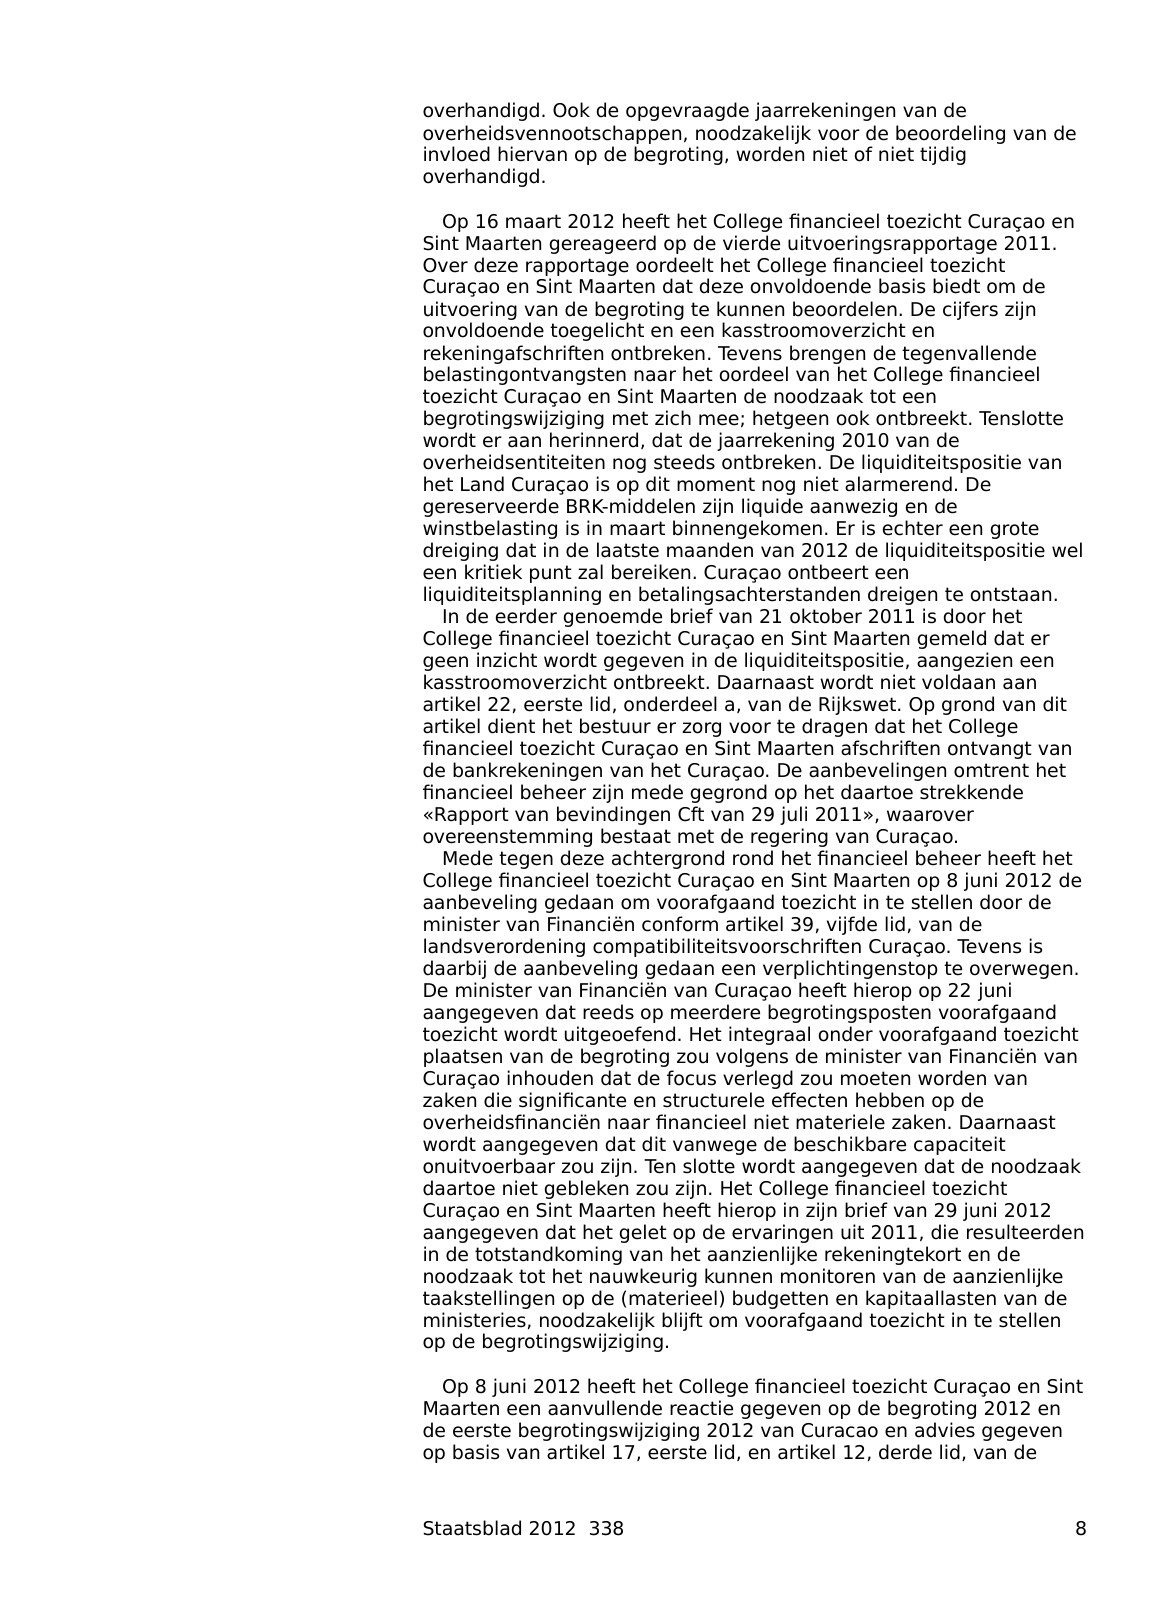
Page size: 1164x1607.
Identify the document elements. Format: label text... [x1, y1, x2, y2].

text Op 16 maart 2012 heeft het College financieel toezicht Curaçao en Sint Maarten gereageerd op de vierde uitvoeringsrapportage 2011. Over deze rapportage oordeelt het College financieel toezicht Curaçao en Sint Maarten dat deze onvoldoende basis biedt om de uitvoering van de begroting te kunnen beoordelen. De cijfers zijn onvoldoende toegelicht en een kasstroomoverzicht en rekeningafschriften ontbreken. Tevens brengen de tegenvallende belastingontvangsten naar het oordeel van het College financieel toezicht Curaçao en Sint Maarten de noodzaak tot een begrotingswijziging met zich mee; hetgeen ook ontbreekt. Tenslotte wordt er aan herinnerd, dat de jaarrekening 2010 van de overheidsentiteiten nog steeds ontbreken. De liquiditeitspositie van het Land Curaçao is op dit moment nog niet alarmerend. De gereserveerde BRK-middelen zijn liquide aanwezig en de winstbelasting is in maart binnengekomen. Er is echter een grote dreiging dat in de laatste maanden van 2012 de liquiditeitspositie wel een kritiek punt zal bereiken. Curaçao ontbeert een liquiditeitsplanning en betalingsachterstanden dreigen te ontstaan. [422, 211, 1087, 606]
text Op 8 juni 2012 heeft het College financieel toezicht Curaçao en Sint Maarten een aanvullende reactie gegeven op de begroting 2012 en de eerste begrotingswijziging 2012 van Curacao en advies gegeven op basis van artikel 17, eerste lid, en artikel 12, derde lid, van de [422, 1376, 1087, 1463]
text In de eerder genoemde brief van 21 oktober 2011 is door het College financieel toezicht Curaçao en Sint Maarten gemeld dat er geen inzicht wordt gegeven in de liquiditeitspositie, aangezien een kasstroomoverzicht ontbreekt. Daarnaast wordt niet voldaan aan artikel 22, eerste lid, onderdeel a, van de Rijkswet. Op grond van dit artikel dient het bestuur er zorg voor te dragen dat het College financieel toezicht Curaçao en Sint Maarten afschriften ontvangt van de bankrekeningen van het Curaçao. De aanbevelingen omtrent het financieel beheer zijn mede gegrond op het daartoe strekkende «Rapport van bevindingen Cft van 29 juli 2011», waarover overeenstemming bestaat met de regering van Curaçao. [422, 606, 1087, 848]
text Mede tegen deze achtergrond rond het financieel beheer heeft het College financieel toezicht Curaçao en Sint Maarten op 8 juni 2012 de aanbeveling gedaan om voorafgaand toezicht in te stellen door de minister van Financiën conform artikel 39, vijfde lid, van de landsverordening compatibiliteitsvoorschriften Curaçao. Tevens is daarbij de aanbeveling gedaan een verplichtingenstop te overwegen. De minister van Financiën van Curaçao heeft hierop op 22 juni aangegeven dat reeds op meerdere begrotingsposten voorafgaand toezicht wordt uitgeoefend. Het integraal onder voorafgaand toezicht plaatsen van de begroting zou volgens de minister van Financiën van Curaçao inhouden dat de focus verlegd zou moeten worden van zaken die significante en structurele effecten hebben op de overheidsfinanciën naar financieel niet materiele zaken. Daarnaast wordt aangegeven dat dit vanwege de beschikbare capaciteit onuitvoerbaar zou zijn. Ten slotte wordt aangegeven dat de noodzaak daartoe niet gebleken zou zijn. Het College financieel toezicht Curaçao en Sint Maarten heeft hierop in zijn brief van 29 juni 2012 aangegeven dat het gelet op de ervaringen uit 2011, die resulteerden in de totstandkoming van het aanzienlijke rekeningtekort en de noodzaak tot het nauwkeurig kunnen monitoren van de aanzienlijke taakstellingen op de (materieel) budgetten en kapitaallasten van de ministeries, noodzakelijk blijft om voorafgaand toezicht in te stellen op de begrotingswijziging. [422, 848, 1087, 1353]
text overhandigd. Ook de opgevraagde jaarrekeningen van de overheidsvennootschappen, noodzakelijk voor de beoordeling van de invloed hiervan op de begroting, worden niet of niet tijdig overhandigd. [422, 100, 1087, 188]
